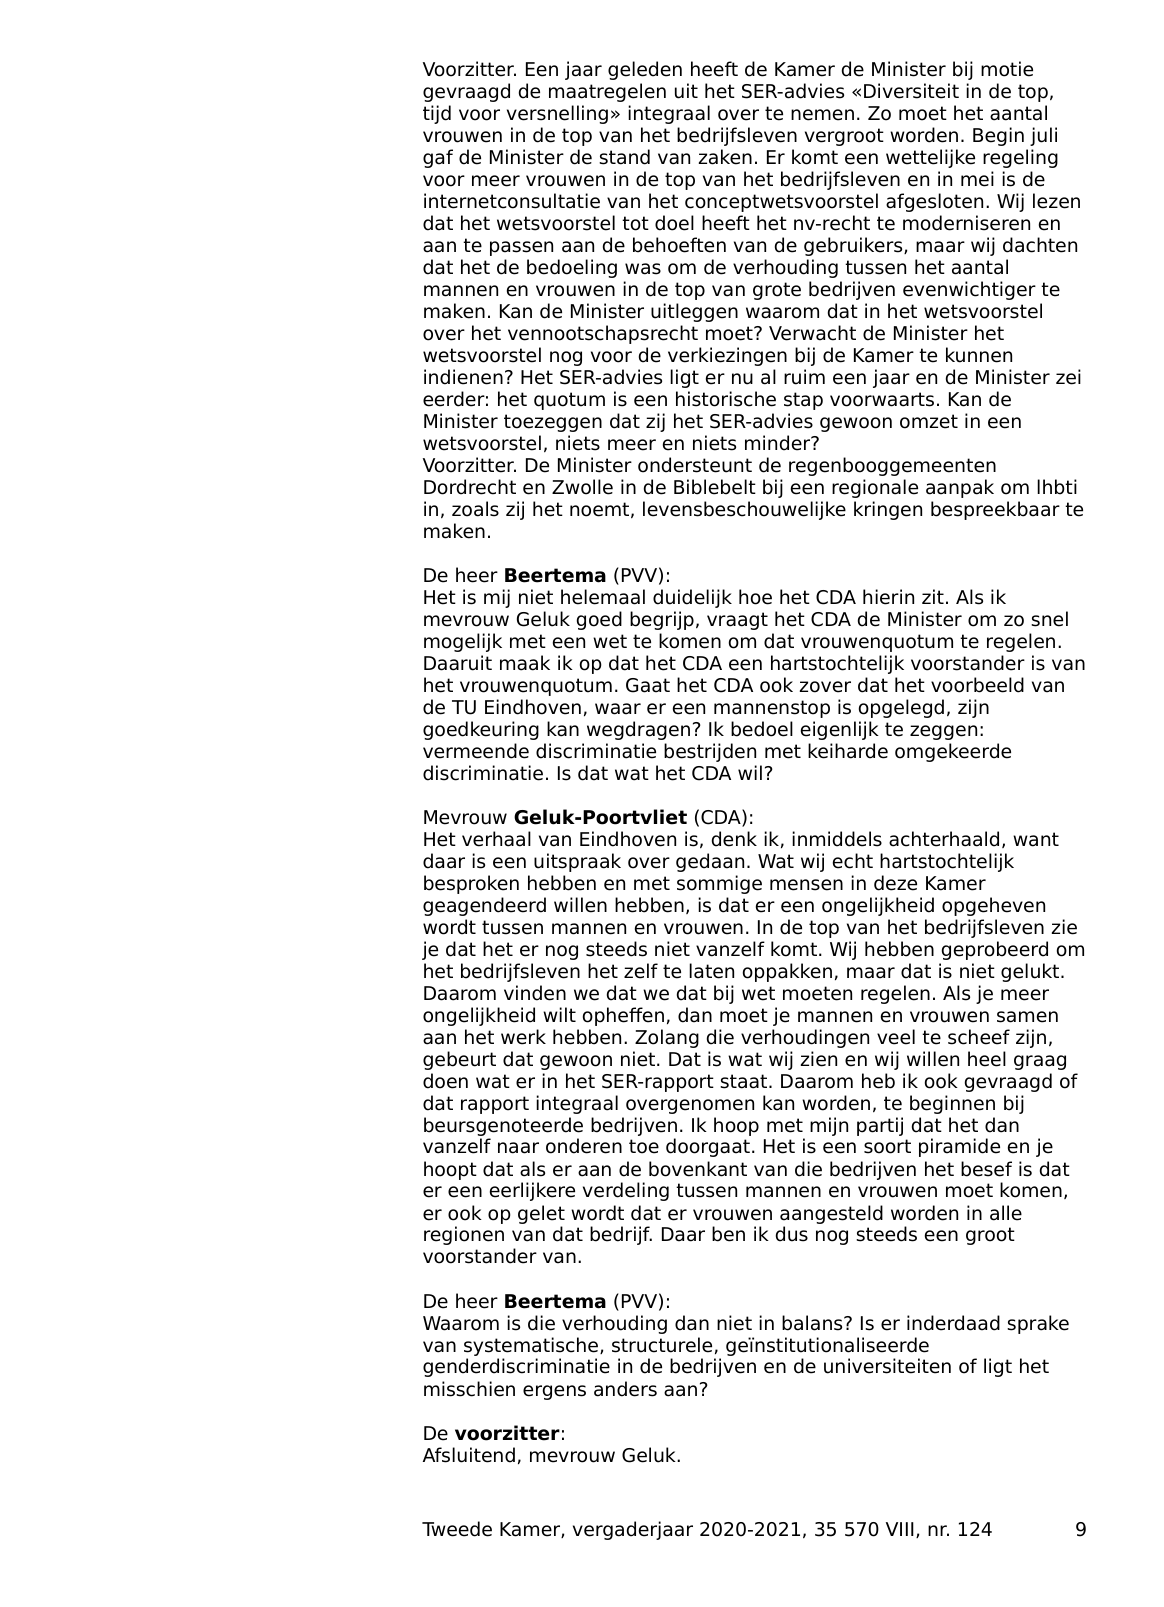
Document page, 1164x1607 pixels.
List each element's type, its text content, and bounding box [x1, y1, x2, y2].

text Voorzitter. Een jaar geleden heeft de Kamer de Minister bij motie gevraagd de maatregelen uit het SER-advies «Diversiteit in de top, tijd voor versnelling» integraal over te nemen. Zo moet het aantal vrouwen in de top van het bedrijfsleven vergroot worden. Begin juli gaf de Minister de stand van zaken. Er komt een wettelijke regeling voor meer vrouwen in de top van het bedrijfsleven en in mei is de internetconsultatie van het conceptwetsvoorstel afgesloten. Wij lezen dat het wetsvoorstel tot doel heeft het nv-recht te moderniseren en aan te passen aan de behoeften van de gebruikers, maar wij dachten dat het de bedoeling was om de verhouding tussen het aantal mannen en vrouwen in de top van grote bedrijven evenwichtiger te maken. Kan de Minister uitleggen waarom dat in het wetsvoorstel over het vennootschapsrecht moet? Verwacht de Minister het wetsvoorstel nog voor de verkiezingen bij de Kamer te kunnen indienen? Het SER-advies ligt er nu al ruim een jaar en de Minister zei eerder: het quotum is een historische stap voorwaarts. Kan de Minister toezeggen dat zij het SER-advies gewoon omzet in een wetsvoorstel, niets meer en niets minder? [422, 59, 1087, 455]
text Voorzitter. De Minister ondersteunt de regenbooggemeenten Dordrecht en Zwolle in de Biblebelt bij een regionale aanpak om lhbti in, zoals zij het noemt, levensbeschouwelijke kringen bespreekbaar te maken. [422, 455, 1087, 543]
text De heer Beertema (PVV): [422, 565, 1087, 587]
text Waarom is die verhouding dan niet in balans? Is er inderdaad sprake van systematische, structurele, geïnstitutionaliseerde genderdiscriminatie in de bedrijven en de universiteiten of ligt het misschien ergens anders aan? [422, 1312, 1087, 1400]
text Het verhaal van Eindhoven is, denk ik, inmiddels achterhaald, want daar is een uitspraak over gedaan. Wat wij echt hartstochtelijk besproken hebben en met sommige mensen in deze Kamer geagendeerd willen hebben, is dat er een ongelijkheid opgeheven wordt tussen mannen en vrouwen. In de top van het bedrijfsleven zie je dat het er nog steeds niet vanzelf komt. Wij hebben geprobeerd om het bedrijfsleven het zelf te laten oppakken, maar dat is niet gelukt. Daarom vinden we dat we dat bij wet moeten regelen. Als je meer ongelijkheid wilt opheffen, dan moet je mannen en vrouwen samen aan het werk hebben. Zolang die verhoudingen veel te scheef zijn, gebeurt dat gewoon niet. Dat is wat wij zien en wij willen heel graag doen wat er in het SER-rapport staat. Daarom heb ik ook gevraagd of dat rapport integraal overgenomen kan worden, te beginnen bij beursgenoteerde bedrijven. Ik hoop met mijn partij dat het dan vanzelf naar onderen toe doorgaat. Het is een soort piramide en je hoopt dat als er aan de bovenkant van die bedrijven het besef is dat er een eerlijkere verdeling tussen mannen en vrouwen moet komen, er ook op gelet wordt dat er vrouwen aangesteld worden in alle regionen van dat bedrijf. Daar ben ik dus nog steeds een groot voorstander van. [422, 829, 1087, 1268]
text De heer Beertema (PVV): [422, 1291, 1087, 1312]
text Afsluitend, mevrouw Geluk. [422, 1444, 1087, 1467]
text De voorzitter: [422, 1423, 1087, 1444]
text Het is mij niet helemaal duidelijk hoe het CDA hierin zit. Als ik mevrouw Geluk goed begrijp, vraagt het CDA de Minister om zo snel mogelijk met een wet te komen om dat vrouwenquotum te regelen. Daaruit maak ik op dat het CDA een hartstochtelijk voorstander is van het vrouwenquotum. Gaat het CDA ook zover dat het voorbeeld van de TU Eindhoven, waar er een mannenstop is opgelegd, zijn goedkeuring kan wegdragen? Ik bedoel eigenlijk te zeggen: vermeende discriminatie bestrijden met keiharde omgekeerde discriminatie. Is dat wat het CDA wil? [422, 587, 1087, 784]
text Mevrouw Geluk-Poortvliet (CDA): [422, 807, 1087, 829]
